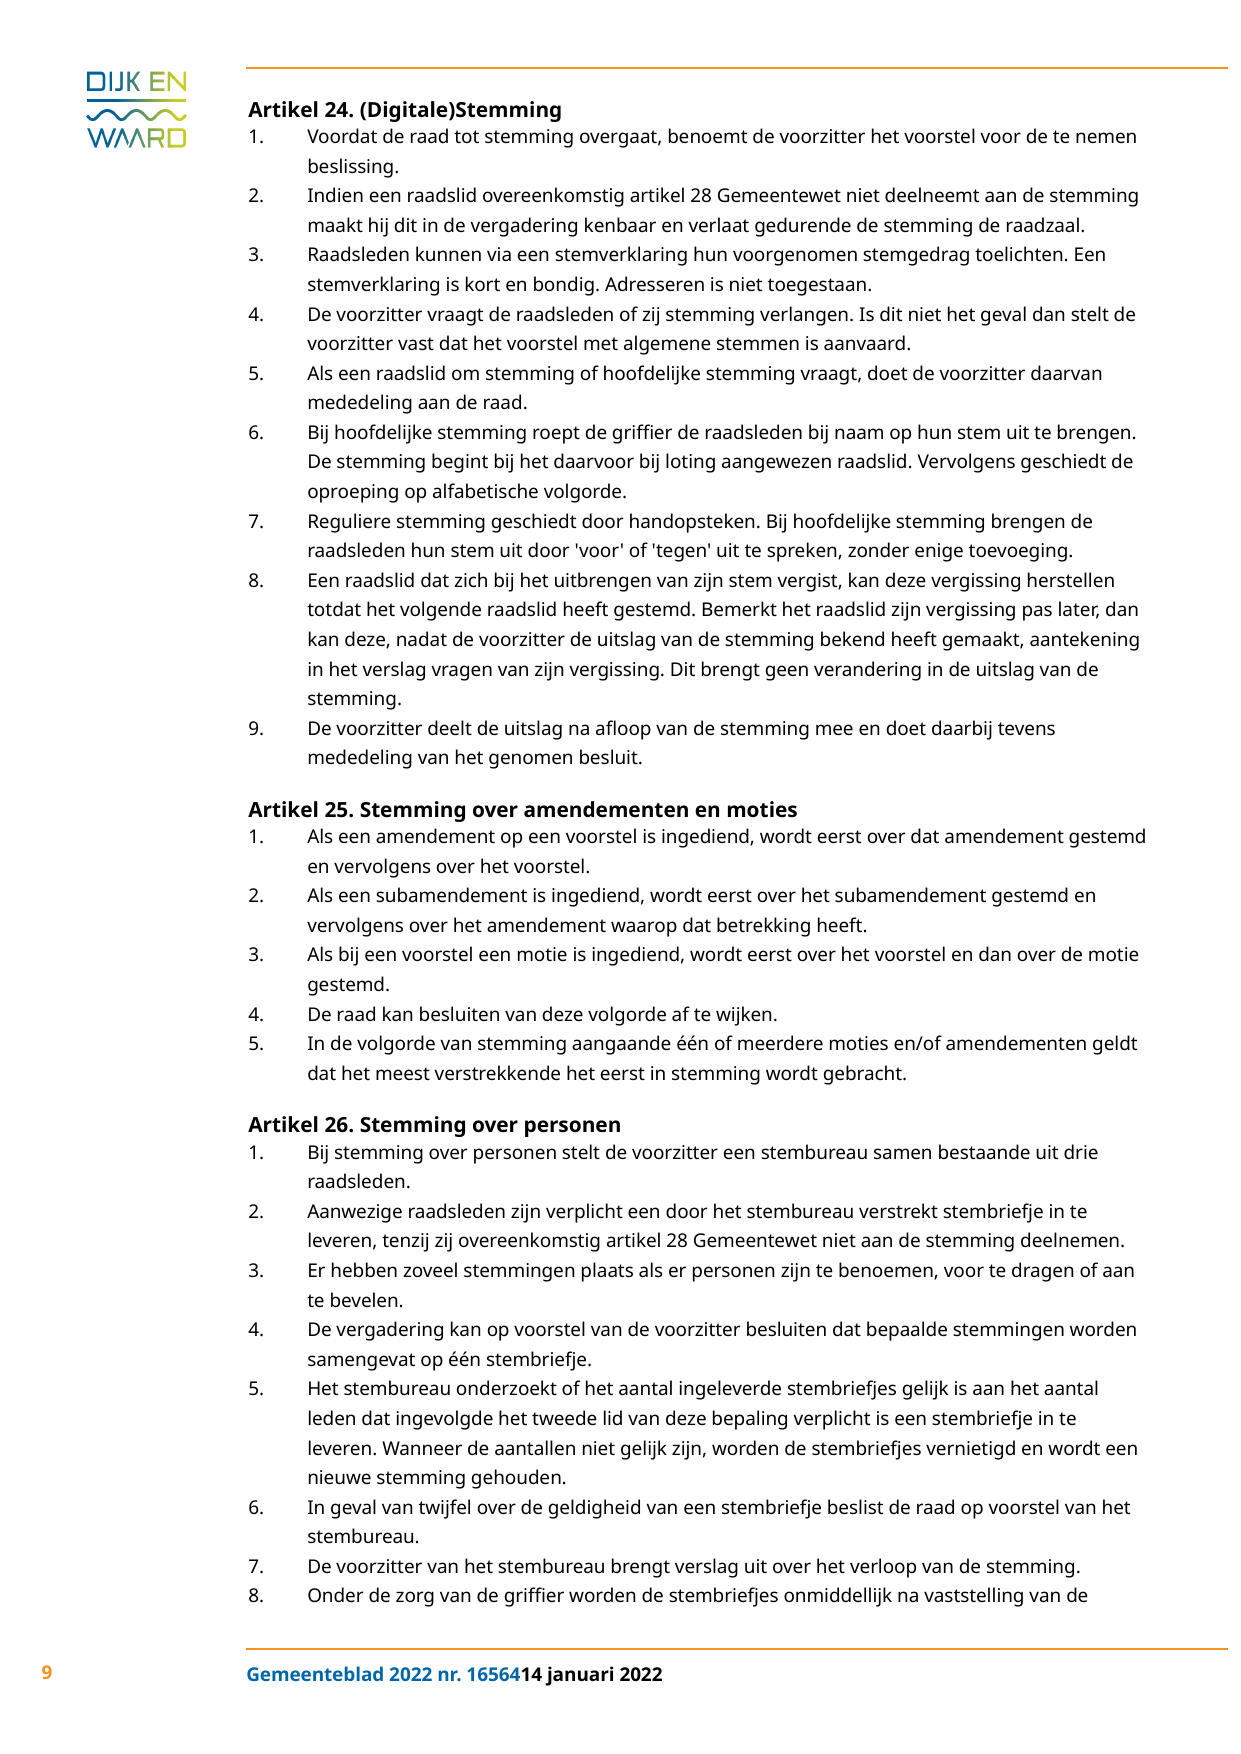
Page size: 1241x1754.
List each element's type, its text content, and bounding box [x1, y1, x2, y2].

text Artikel 24. (Digitale)Stemming [248, 95, 1152, 123]
list Als een amendement op een voorstel is ingediend, wordt eerst over dat amendement gestemd en vervolgens over het voorstel. [248, 823, 1152, 879]
list Het stembureau onderzoekt of het aantal ingeleverde stembriefjes gelijk is aan het aantal leden dat ingevolgde het tweede lid van deze bepaling verplicht is een stembriefje in te leveren. Wanneer de aantallen niet gelijk zijn, worden de stembriefjes vernietigd en wordt een nieuwe stemming gehouden. [248, 1376, 1152, 1490]
list Een raadslid dat zich bij het uitbrengen van zijn stem vergist, kan deze vergissing herstellen totdat het volgende raadslid heeft gestemd. Bemerkt het raadslid zijn vergissing pas later, dan kan deze, nadat de voorzitter de uitslag van de stemming bekend heeft gemaakt, aantekening in het verslag vragen van zijn vergissing. Dit brengt geen verandering in de uitslag van de stemming. [248, 567, 1152, 711]
list De voorzitter van het stembureau brengt verslag uit over het verloop van de stemming. [248, 1553, 1152, 1579]
text Artikel 25. Stemming over amendementen en moties [248, 795, 1152, 823]
list Onder de zorg van de griffier worden de stembriefjes onmiddellijk na vaststelling van de [248, 1583, 1152, 1608]
list Als een raadslid om stemming of hoofdelijke stemming vraagt, doet de voorzitter daarvan mededeling aan de raad. [248, 360, 1152, 415]
list In geval van twijfel over de geldigheid van een stembriefje beslist de raad op voorstel van het stembureau. [248, 1494, 1152, 1549]
list Raadsleden kunnen via een stemverklaring hun voorgenomen stemgedrag toelichten. Een stemverklaring is kort en bondig. Adresseren is niet toegestaan. [248, 242, 1152, 297]
list Als een subamendement is ingediend, wordt eerst over het subamendement gestemd en vervolgens over het amendement waarop dat betrekking heeft. [248, 882, 1152, 938]
list De raad kan besluiten van deze volgorde af te wijken. [248, 1001, 1152, 1027]
list Bij hoofdelijke stemming roept de griffier de raadsleden bij naam op hun stem uit te brengen. De stemming begint bij het daarvoor bij loting aangewezen raadslid. Vervolgens geschiedt de oproeping op alfabetische volgorde. [248, 419, 1152, 504]
list Aanwezige raadsleden zijn verplicht een door het stembureau verstrekt stembriefje in te leveren, tenzij zij overeenkomstig artikel 28 Gemeentewet niet aan de stemming deelnemen. [248, 1198, 1152, 1253]
list Reguliere stemming geschiedt door handopsteken. Bij hoofdelijke stemming brengen de raadsleden hun stem uit door 'voor' of 'tegen' uit te spreken, zonder enige toevoeging. [248, 508, 1152, 563]
list Er hebben zoveel stemmingen plaats als er personen zijn te benoemen, voor te dragen of aan te bevelen. [248, 1257, 1152, 1312]
list De voorzitter vraagt de raadsleden of zij stemming verlangen. Is dit niet het geval dan stelt de voorzitter vast dat het voorstel met algemene stemmen is aanvaard. [248, 301, 1152, 356]
list Bij stemming over personen stelt de voorzitter een stembureau samen bestaande uit drie raadsleden. [248, 1139, 1152, 1194]
list Als bij een voorstel een motie is ingediend, wordt eerst over het voorstel en dan over de motie gestemd. [248, 942, 1152, 997]
list De vergadering kan op voorstel van de voorzitter besluiten dat bepaalde stemmingen worden samengevat op één stembriefje. [248, 1316, 1152, 1372]
list De voorzitter deelt de uitslag na afloop van de stemming mee en doet daarbij tevens mededeling van het genomen besluit. [248, 715, 1152, 770]
list Voordat de raad tot stemming overgaat, benoemt de voorzitter het voorstel voor de te nemen beslissing. [248, 123, 1152, 178]
list In de volgorde van stemming aangaande één of meerdere moties en/of amendementen geldt dat het meest verstrekkende het eerst in stemming wordt gebracht. [248, 1030, 1152, 1086]
list Indien een raadslid overeenkomstig artikel 28 Gemeentewet niet deelneemt aan de stemming maakt hij dit in de vergadering kenbaar en verlaat gedurende de stemming de raadzaal. [248, 182, 1152, 238]
text Artikel 26. Stemming over personen [248, 1110, 1152, 1139]
picture [41, 47, 231, 172]
